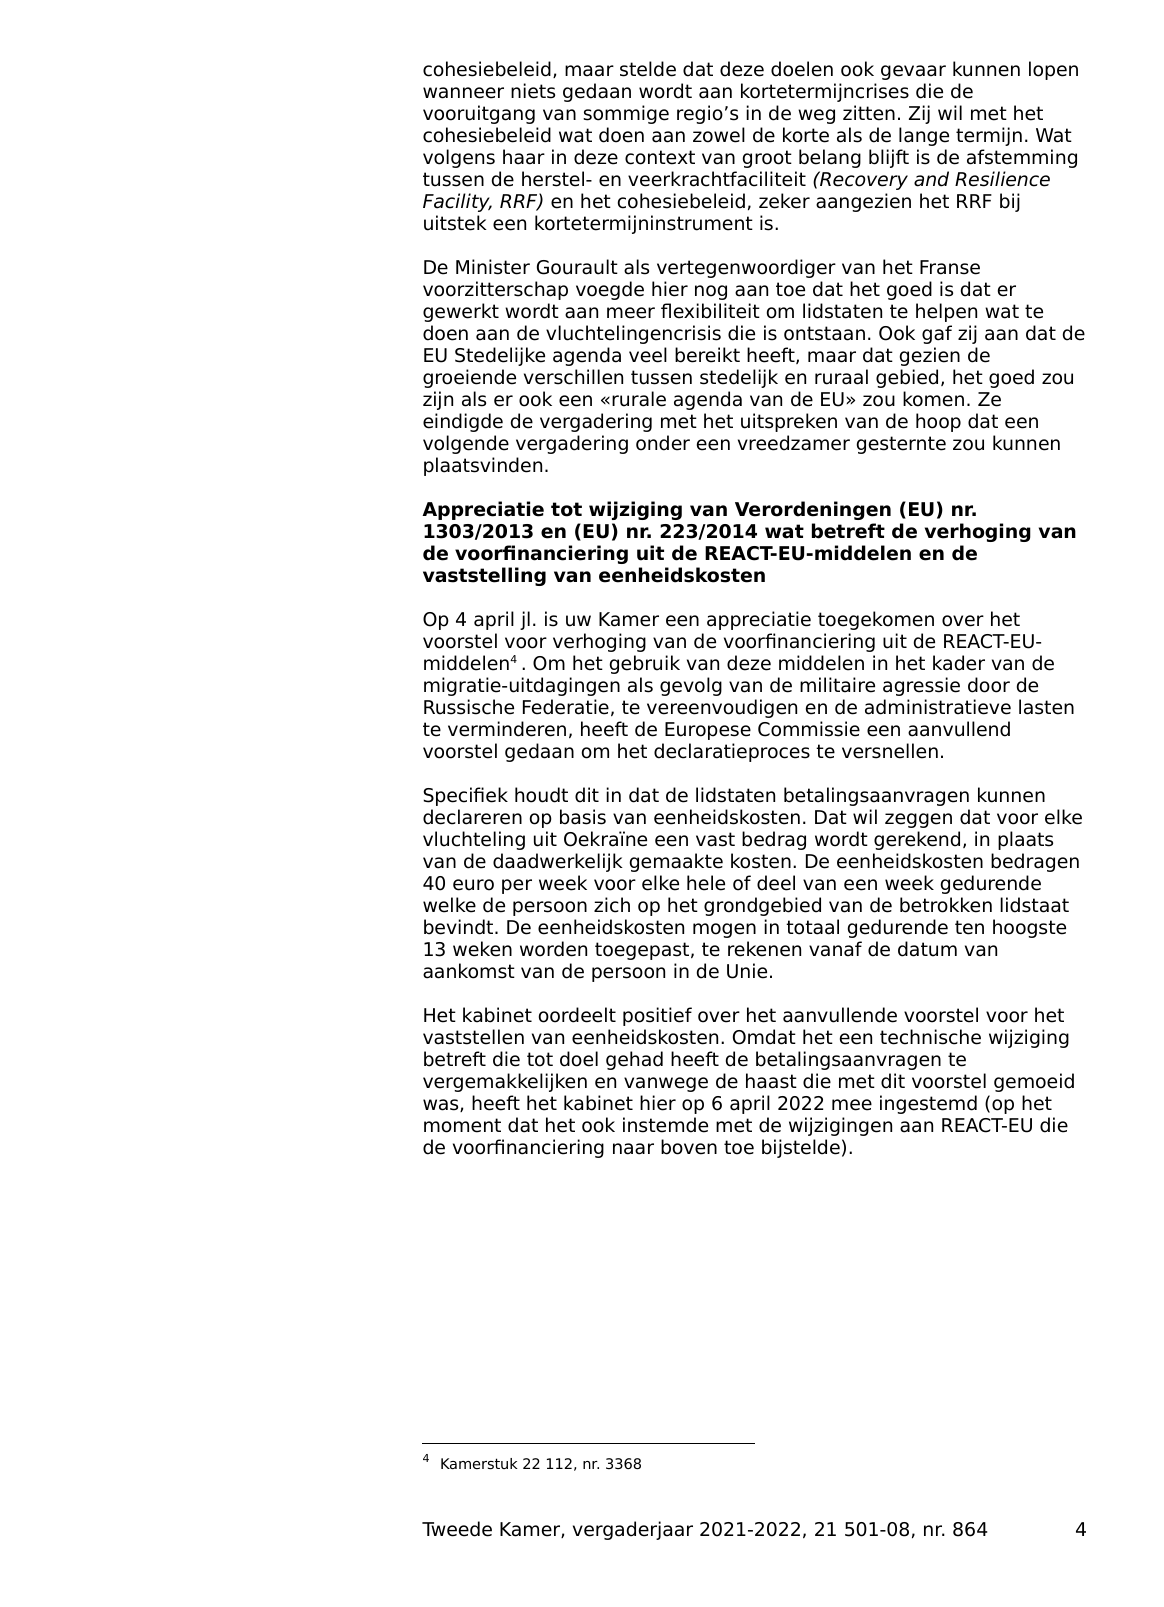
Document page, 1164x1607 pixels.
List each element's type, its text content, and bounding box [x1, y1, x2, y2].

text Kamerstuk 22 112, nr. 3368 [422, 1452, 1087, 1474]
text Het kabinet oordeelt positief over het aanvullende voorstel voor het vaststellen van eenheidskosten. Omdat het een technische wijziging betreft die tot doel gehad heeft de betalingsaanvragen te vergemakkelijken en vanwege de haast die met dit voorstel gemoeid was, heeft het kabinet hier op 6 april 2022 mee ingestemd (op het moment dat het ook instemde met de wijzigingen aan REACT-EU die de voorfinanciering naar boven toe bijstelde). [422, 1005, 1087, 1159]
text Specifiek houdt dit in dat de lidstaten betalingsaanvragen kunnen declareren op basis van eenheidskosten. Dat wil zeggen dat voor elke vluchteling uit Oekraïne een vast bedrag wordt gerekend, in plaats van de daadwerkelijk gemaakte kosten. De eenheidskosten bedragen 40 euro per week voor elke hele of deel van een week gedurende welke de persoon zich op het grondgebied van de betrokken lidstaat bevindt. De eenheidskosten mogen in totaal gedurende ten hoogste 13 weken worden toegepast, te rekenen vanaf de datum van aankomst van de persoon in de Unie. [422, 785, 1087, 983]
text De Minister Gourault als vertegenwoordiger van het Franse voorzitterschap voegde hier nog aan toe dat het goed is dat er gewerkt wordt aan meer flexibiliteit om lidstaten te helpen wat te doen aan de vluchtelingencrisis die is ontstaan. Ook gaf zij aan dat de EU Stedelijke agenda veel bereikt heeft, maar dat gezien de groeiende verschillen tussen stedelijk en ruraal gebied, het goed zou zijn als er ook een «rurale agenda van de EU» zou komen. Ze eindigde de vergadering met het uitspreken van de hoop dat een volgende vergadering onder een vreedzamer gesternte zou kunnen plaatsvinden. [422, 257, 1087, 477]
subtitle Appreciatie tot wijziging van Verordeningen (EU) nr. 1303/2013 en (EU) nr. 223/2014 wat betreft de verhoging van de voorfinanciering uit de REACT-EU-middelen en de vaststelling van eenheidskosten [422, 499, 1087, 587]
text Op 4 april jl. is uw Kamer een appreciatie toegekomen over het voorstel voor verhoging van de voorfinanciering uit de REACT-EU-middelen. Om het gebruik van deze middelen in het kader van de migratie-uitdagingen als gevolg van de militaire agressie door de Russische Federatie, te vereenvoudigen en de administratieve lasten te verminderen, heeft de Europese Commissie een aanvullend voorstel gedaan om het declaratieproces te versnellen. [422, 609, 1087, 763]
text cohesiebeleid, maar stelde dat deze doelen ook gevaar kunnen lopen wanneer niets gedaan wordt aan kortetermijncrises die de vooruitgang van sommige regio’s in de weg zitten. Zij wil met het cohesiebeleid wat doen aan zowel de korte als de lange termijn. Wat volgens haar in deze context van groot belang blijft is de afstemming tussen de herstel- en veerkrachtfaciliteit (Recovery and Resilience Facility, RRF) en het cohesiebeleid, zeker aangezien het RRF bij uitstek een kortetermijninstrument is. [422, 59, 1087, 235]
